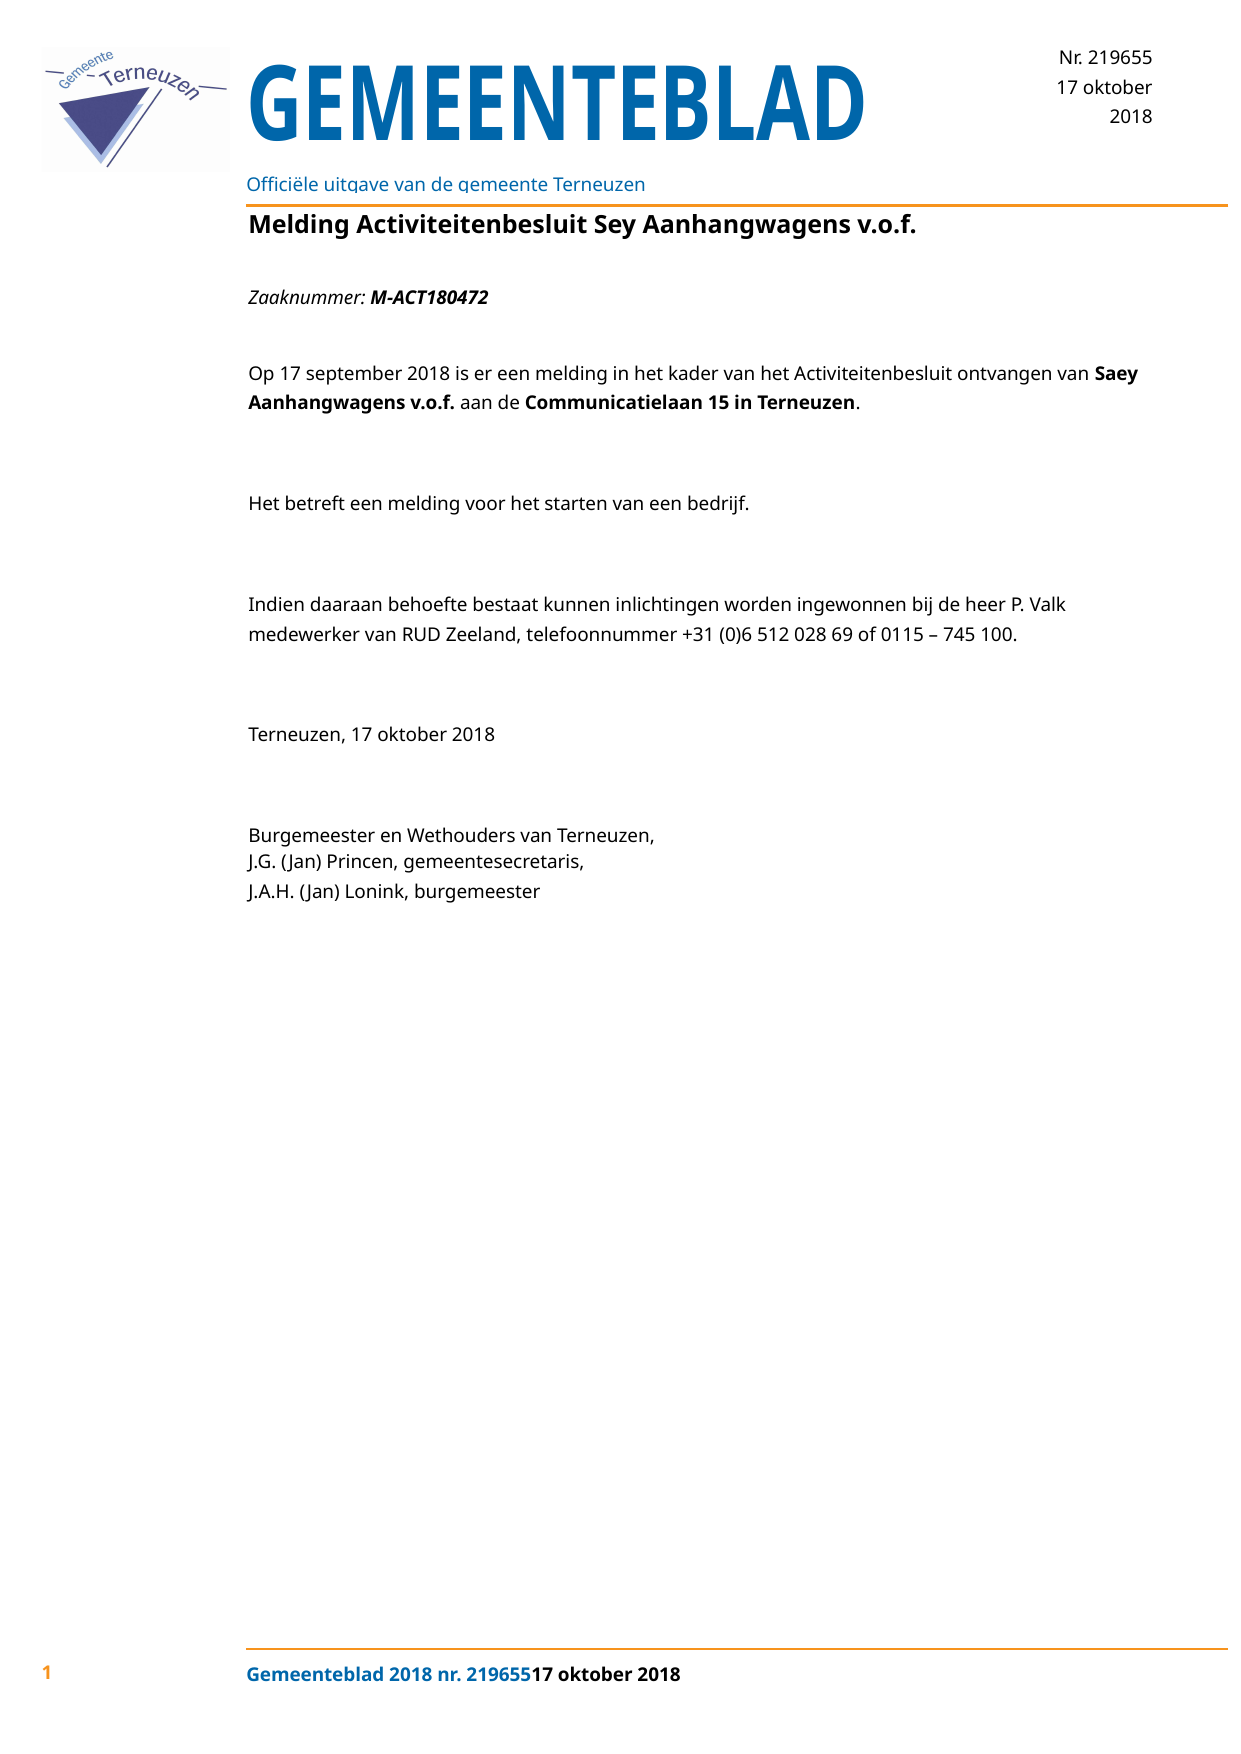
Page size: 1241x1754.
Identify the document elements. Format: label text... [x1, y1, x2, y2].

text Melding Activiteitenbesluit Sey Aanhangwagens v.o.f. [248, 207, 1152, 241]
table_header Burgemeester en Wethouders van Terneuzen, [248, 823, 1152, 848]
text Zaaknummer: M-ACT180472 [248, 284, 1152, 309]
table_cell [700, 963, 1152, 988]
table_cell [700, 1014, 1152, 1040]
text Terneuzen, 17 oktober 2018 [248, 722, 1152, 747]
text Indien daaraan behoefte bestaat kunnen inlichtingen worden ingewonnen bij de heer P. Valk medewerker van RUD Zeeland, telefoonnummer +31 (0)6 512 028 69 of 0115 – 745 100. [248, 591, 1152, 647]
table_cell J.G. (Jan) Princen, gemeentesecretaris, J.A.H. (Jan) Lonink, burgemeester [248, 848, 700, 963]
table_cell [248, 963, 700, 988]
text Op 17 september 2018 is er een melding in het kader van het Activiteitenbesluit ontvangen van Saey Aanhangwagens v.o.f. aan de Communicatielaan 15 in Terneuzen. [248, 360, 1152, 415]
table_cell [248, 1014, 700, 1040]
picture [41, 47, 231, 172]
text Het betreft een melding voor het starten van een bedrijf. [248, 490, 1152, 516]
table_cell [248, 989, 1152, 1014]
table_cell [700, 848, 1152, 963]
